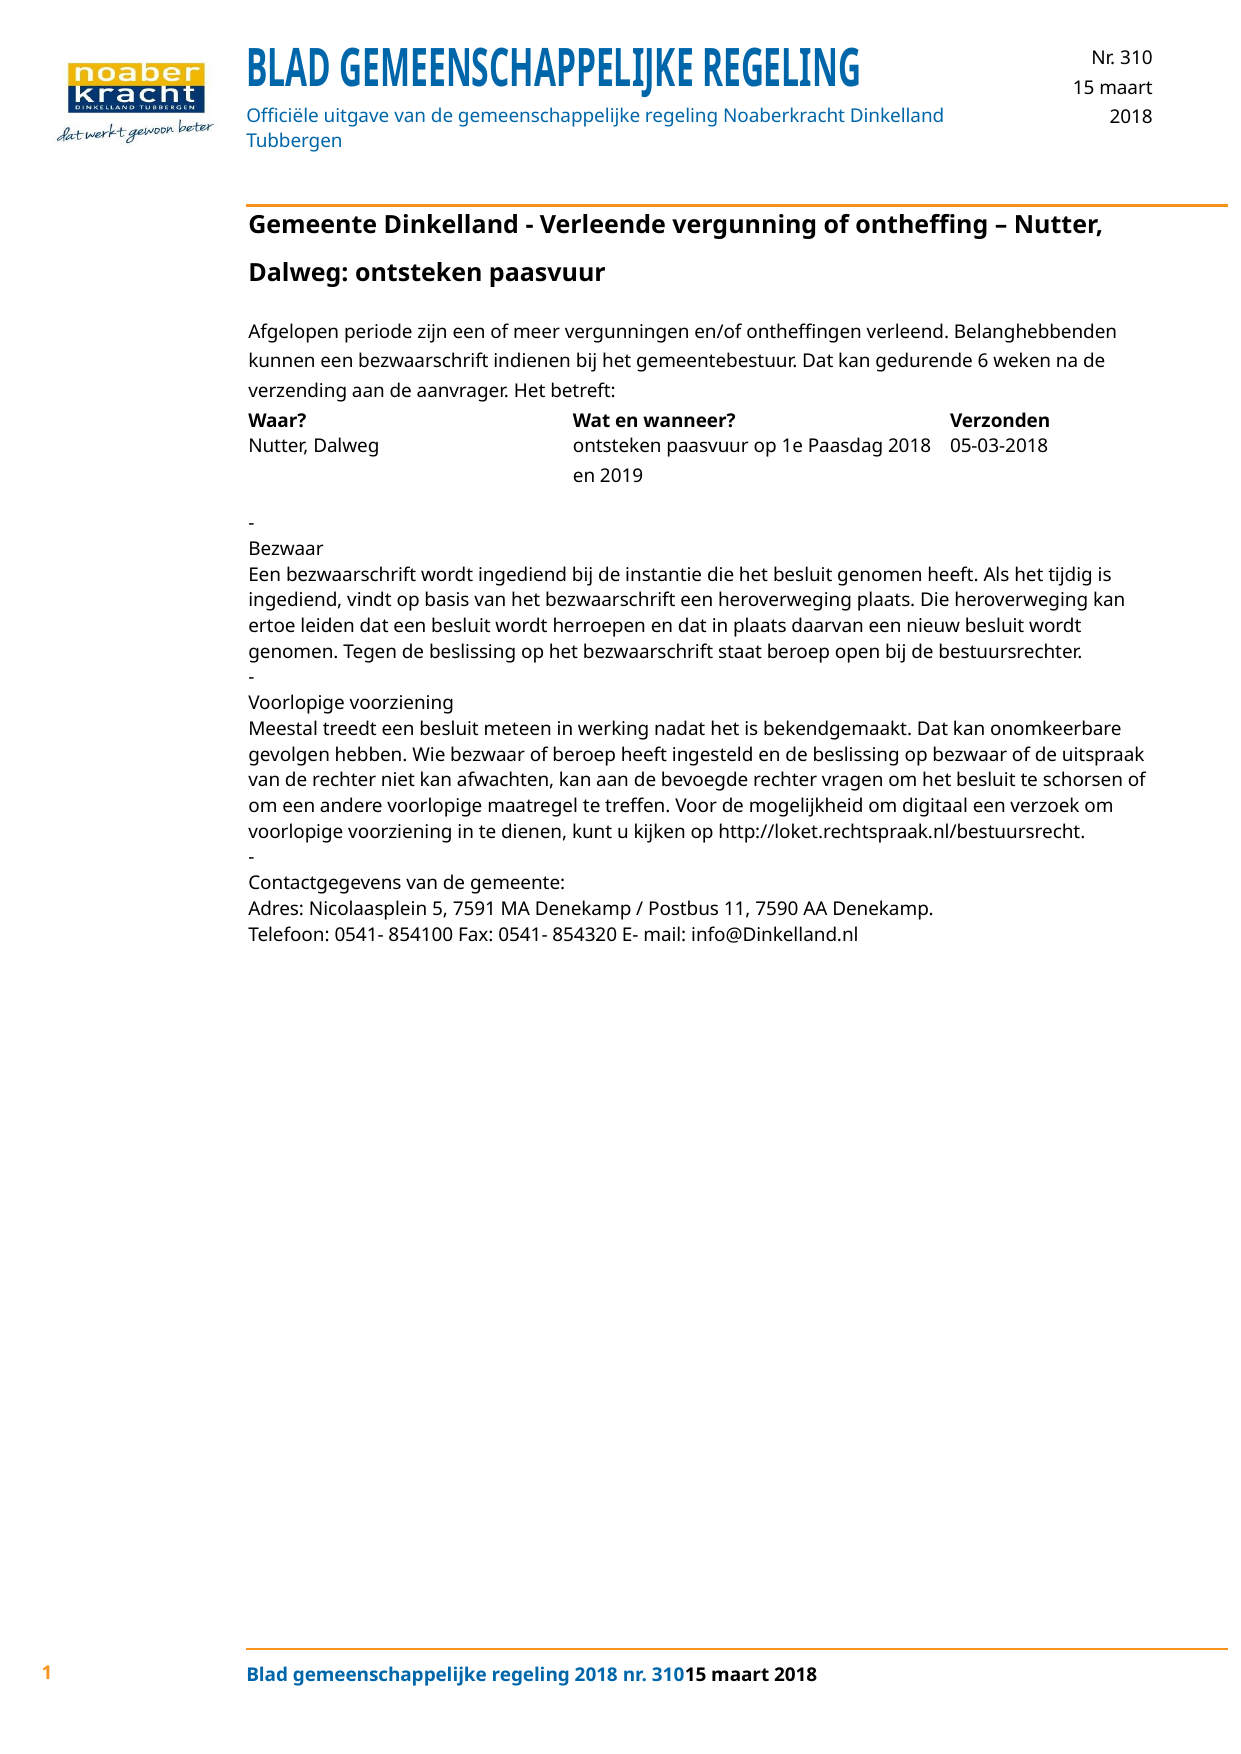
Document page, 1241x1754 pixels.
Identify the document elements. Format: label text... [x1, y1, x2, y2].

text Afgelopen periode zijn een of meer vergunningen en/of ontheffingen verleend. Belanghebbenden kunnen een bezwaarschrift indienen bij het gemeentebestuur. Dat kan gedurende 6 weken na de verzending aan de aanvrager. Het betreft: [248, 318, 1152, 403]
text Telefoon: 0541- 854100 Fax: 0541- 854320 E- mail: info@Dinkelland.nl [248, 921, 1152, 947]
text Voorlopige voorziening [248, 689, 1152, 715]
text Contactgegevens van de gemeente: [248, 869, 1152, 895]
table_cell ontsteken paasvuur op 1e Paasdag 2018 en 2019 [573, 433, 950, 488]
table_header Wat en wanneer? [573, 407, 950, 432]
table_header Verzonden [950, 407, 1152, 432]
text Een bezwaarschrift wordt ingediend bij de instantie die het besluit genomen heeft. Als het tijdig is ingediend, vindt op basis van het bezwaarschrift een heroverweging plaats. Die heroverweging kan ertoe leiden dat een besluit wordt herroepen en dat in plaats daarvan een nieuw besluit wordt genomen. Tegen de beslissing op het bezwaarschrift staat beroep open bij de bestuursrechter. [248, 561, 1152, 664]
text - [248, 509, 1152, 535]
picture [41, 47, 231, 172]
text - [248, 844, 1152, 869]
text Meestal treedt een besluit meteen in werking nadat het is bekendgemaakt. Dat kan onomkeerbare gevolgen hebben. Wie bezwaar of beroep heeft ingesteld en de beslissing op bezwaar of de uitspraak van de rechter niet kan afwachten, kan aan de bevoegde rechter vragen om het besluit te schorsen of om een andere voorlopige maatregel te treffen. Voor de mogelijkheid om digitaal een verzoek om voorlopige voorziening in te dienen, kunt u kijken op http://loket.rechtspraak.nl/bestuursrecht. [248, 715, 1152, 844]
table_cell 05-03-2018 [950, 433, 1152, 488]
text - [248, 664, 1152, 689]
text Bezwaar [248, 535, 1152, 561]
table_cell Nutter, Dalweg [248, 433, 573, 488]
text Gemeente Dinkelland - Verleende vergunning of ontheffing – Nutter, Dalweg: ontsteken paasvuur [248, 207, 1152, 288]
text Adres: Nicolaasplein 5, 7591 MA Denekamp / Postbus 11, 7590 AA Denekamp. [248, 895, 1152, 921]
table_header Waar? [248, 407, 573, 432]
